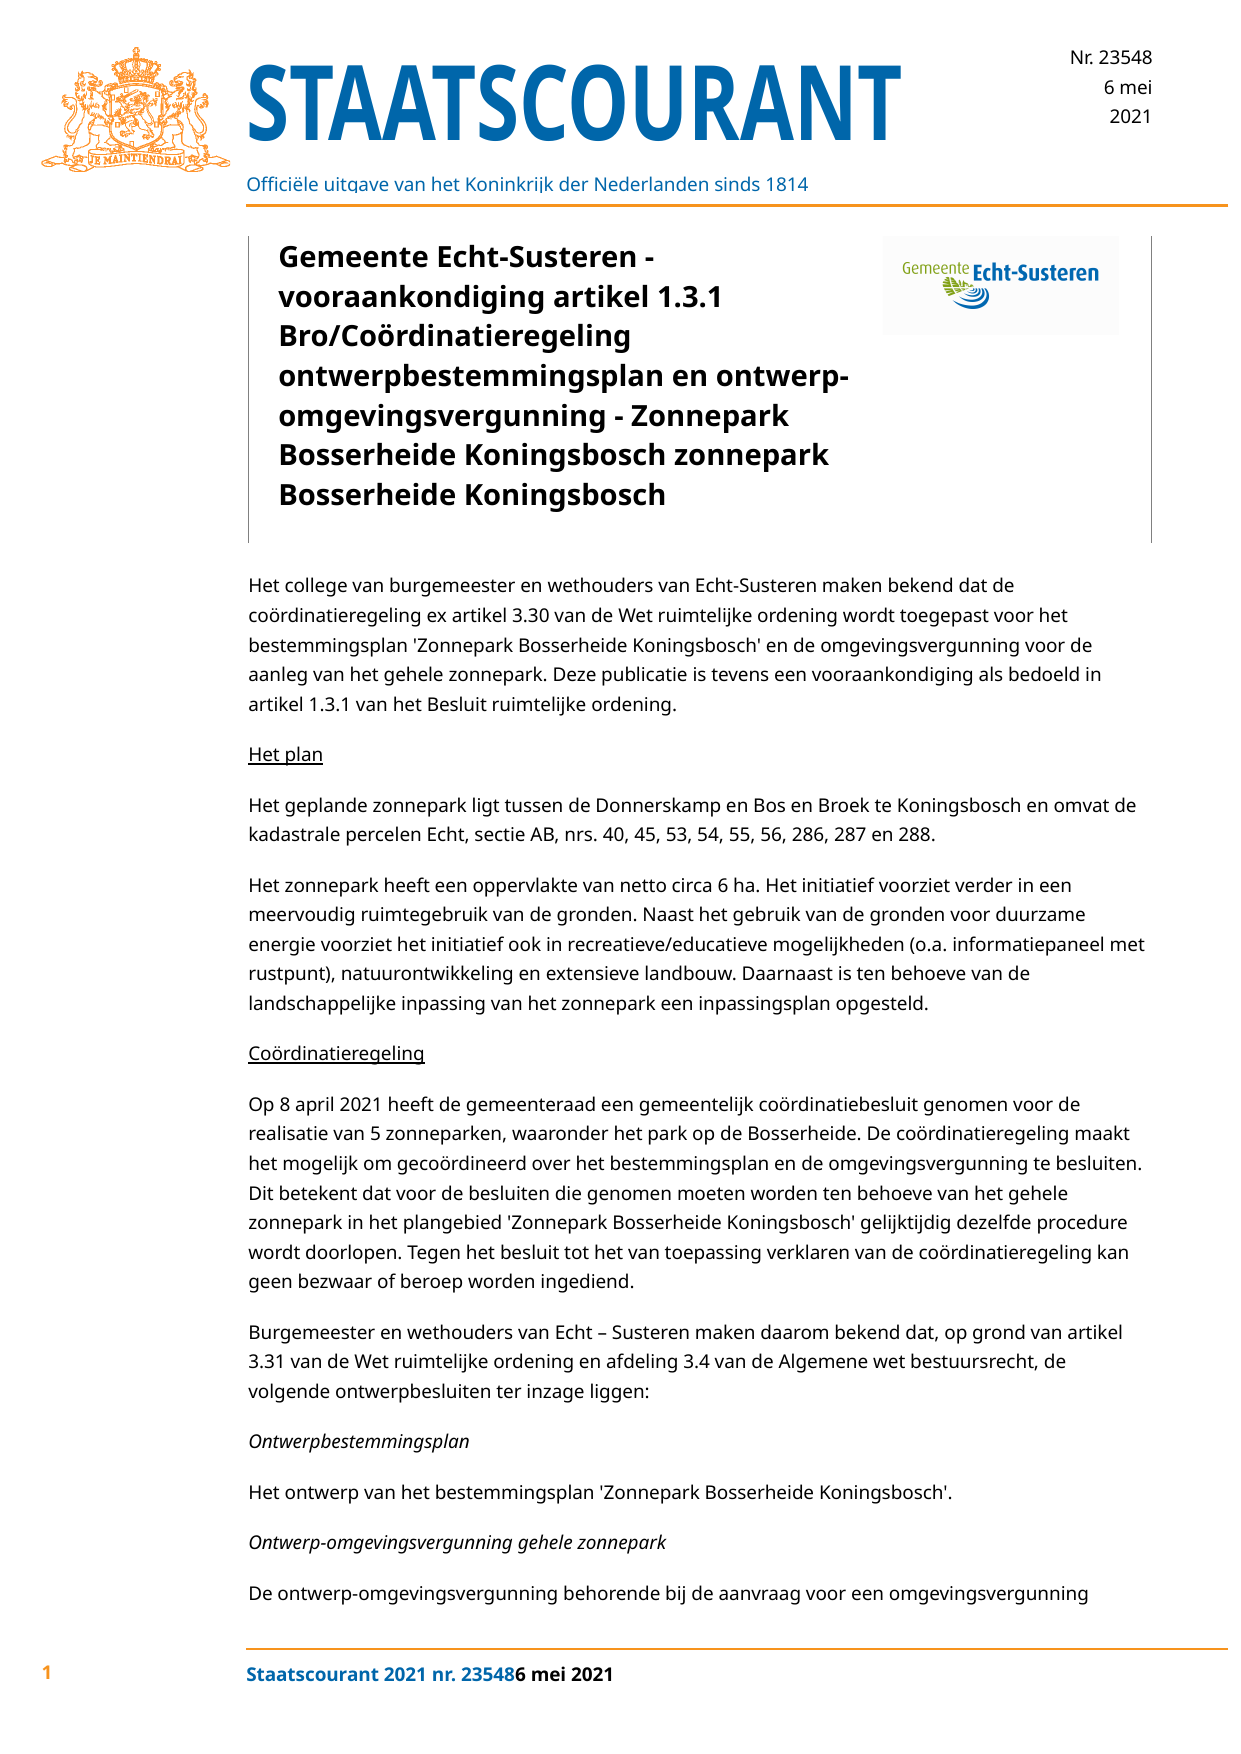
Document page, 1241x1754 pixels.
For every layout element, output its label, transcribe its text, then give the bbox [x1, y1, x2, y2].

text De ontwerp-omgevingsvergunning behorende bij de aanvraag voor een omgevingsvergunning [248, 1580, 1152, 1606]
text Het zonnepark heeft een oppervlakte van netto circa 6 ha. Het initiatief voorziet verder in een meervoudig ruimtegebruik van de gronden. Naast het gebruik van de gronden voor duurzame energie voorziet het initiatief ook in recreatieve/educatieve mogelijkheden (o.a. informatiepaneel met rustpunt), natuurontwikkeling en extensieve landbouw. Daarnaast is ten behoeve van de landschappelijke inpassing van het zonnepark een inpassingsplan opgesteld. [248, 872, 1152, 1016]
text Het geplande zonnepark ligt tussen de Donnerskamp en Bos en Broek te Koningsbosch en omvat de kadastrale percelen Echt, sectie AB, nrs. 40, 45, 53, 54, 55, 56, 286, 287 en 288. [248, 792, 1152, 847]
text Burgemeester en wethouders van Echt – Susteren maken daarom bekend dat, op grond van artikel 3.31 van de Wet ruimtelijke ordening en afdeling 3.4 van de Algemene wet bestuursrecht, de volgende ontwerpbesluiten ter inzage liggen: [248, 1319, 1152, 1404]
text Coördinatieregeling [248, 1041, 1152, 1066]
picture [882, 236, 1119, 335]
picture [41, 47, 231, 172]
text Op 8 april 2021 heeft de gemeenteraad een gemeentelijk coördinatiebesluit genomen voor de realisatie van 5 zonneparken, waaronder het park op de Bosserheide. De coördinatieregeling maakt het mogelijk om gecoördineerd over het bestemmingsplan en de omgevingsvergunning te besluiten. Dit betekent dat voor de besluiten die genomen moeten worden ten behoeve van het gehele zonnepark in het plangebied 'Zonnepark Bosserheide Koningsbosch' gelijktijdig dezelfde procedure wordt doorlopen. Tegen het besluit tot het van toepassing verklaren van de coördinatieregeling kan geen bezwaar of beroep worden ingediend. [248, 1091, 1152, 1294]
text Ontwerp-omgevingsvergunning gehele zonnepark [248, 1529, 1152, 1555]
text Ontwerpbestemmingsplan [248, 1428, 1152, 1454]
text Het college van burgemeester en wethouders van Echt-Susteren maken bekend dat de coördinatieregeling ex artikel 3.30 van de Wet ruimtelijke ordening wordt toegepast voor het bestemmingsplan 'Zonnepark Bosserheide Koningsbosch' en de omgevingsvergunning voor de aanleg van het gehele zonnepark. Deze publicatie is tevens een vooraankondiging als bedoeld in artikel 1.3.1 van het Besluit ruimtelijke ordening. [248, 573, 1152, 717]
text Het plan [248, 741, 1152, 767]
text Het ontwerp van het bestemmingsplan 'Zonnepark Bosserheide Koningsbosch'. [248, 1479, 1152, 1505]
table_header [850, 236, 1151, 543]
table_header Gemeente Echt-Susteren - vooraankondiging artikel 1.3.1 Bro/Coördinatieregeling ontwerpbestemmingsplan en ontwerp-omgevingsvergunning - Zonnepark Bosserheide Koningsbosch zonnepark Bosserheide Koningsbosch [249, 236, 850, 543]
